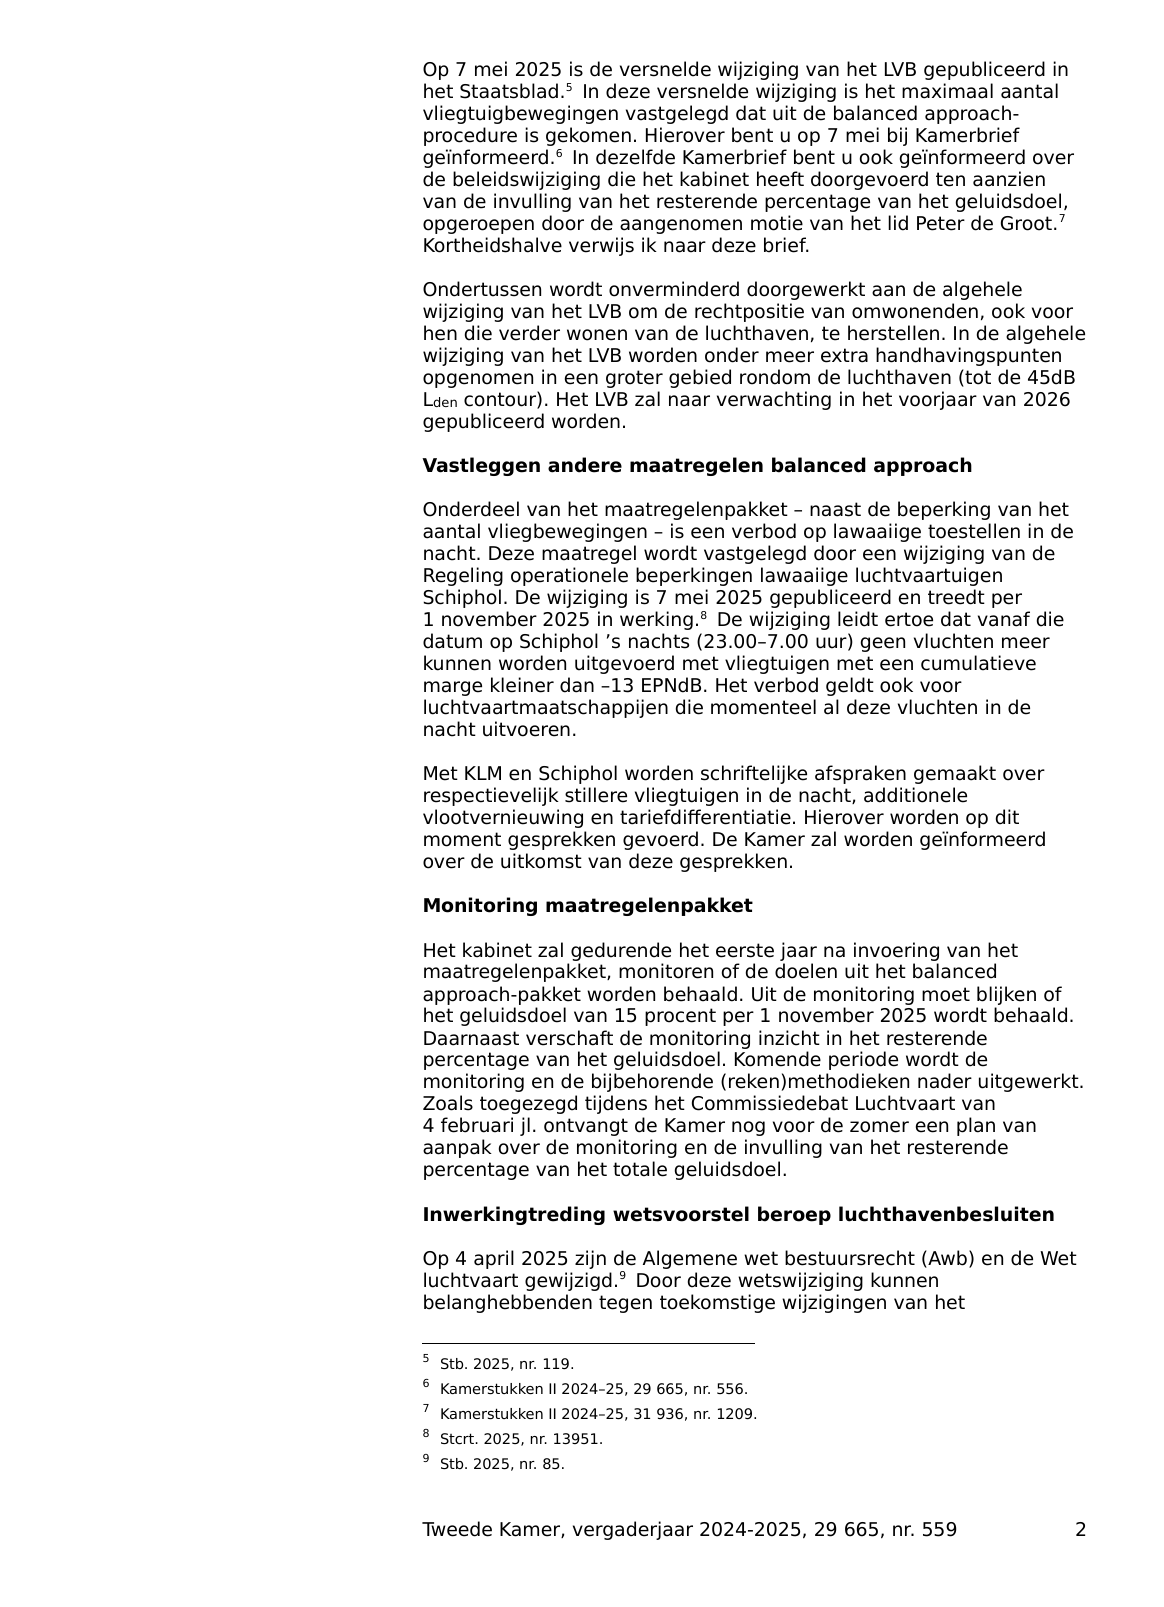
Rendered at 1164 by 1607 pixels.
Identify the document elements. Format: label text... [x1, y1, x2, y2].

text Het kabinet zal gedurende het eerste jaar na invoering van het maatregelenpakket, monitoren of de doelen uit het balanced approach-pakket worden behaald. Uit de monitoring moet blijken of het geluidsdoel van 15 procent per 1 november 2025 wordt behaald. Daarnaast verschaft de monitoring inzicht in het resterende percentage van het geluidsdoel. Komende periode wordt de monitoring en de bijbehorende (reken)methodieken nader uitgewerkt. Zoals toegezegd tijdens het Commissiedebat Luchtvaart van 4 februari jl. ontvangt de Kamer nog voor de zomer een plan van aanpak over de monitoring en de invulling van het resterende percentage van het totale geluidsdoel. [422, 939, 1087, 1181]
text Ondertussen wordt onverminderd doorgewerkt aan de algehele wijziging van het LVB om de rechtpositie van omwonenden, ook voor hen die verder wonen van de luchthaven, te herstellen. In de algehele wijziging van het LVB worden onder meer extra handhavingspunten opgenomen in een groter gebied rondom de luchthaven (tot de 45dB Lden contour). Het LVB zal naar verwachting in het voorjaar van 2026 gepubliceerd worden. [422, 279, 1087, 433]
text Op 4 april 2025 zijn de Algemene wet bestuursrecht (Awb) en de Wet luchtvaart gewijzigd. Door deze wetswijziging kunnen belanghebbenden tegen toekomstige wijzigingen van het [422, 1248, 1087, 1313]
subtitle Monitoring maatregelenpakket [422, 895, 1087, 917]
text Kamerstukken II 2024–25, 29 665, nr. 556. [422, 1377, 1087, 1399]
text Onderdeel van het maatregelenpakket – naast de beperking van het aantal vliegbewegingen – is een verbod op lawaaiige toestellen in de nacht. Deze maatregel wordt vastgelegd door een wijziging van de Regeling operationele beperkingen lawaaiige luchtvaartuigen Schiphol. De wijziging is 7 mei 2025 gepubliceerd en treedt per 1 november 2025 in werking. De wijziging leidt ertoe dat vanaf die datum op Schiphol ’s nachts (23.00–7.00 uur) geen vluchten meer kunnen worden uitgevoerd met vliegtuigen met een cumulatieve marge kleiner dan –13 EPNdB. Het verbod geldt ook voor luchtvaartmaatschappijen die momenteel al deze vluchten in de nacht uitvoeren. [422, 499, 1087, 741]
text Op 7 mei 2025 is de versnelde wijziging van het LVB gepubliceerd in het Staatsblad. In deze versnelde wijziging is het maximaal aantal vliegtuigbewegingen vastgelegd dat uit de balanced approach-procedure is gekomen. Hierover bent u op 7 mei bij Kamerbrief geïnformeerd. In dezelfde Kamerbrief bent u ook geïnformeerd over de beleidswijziging die het kabinet heeft doorgevoerd ten aanzien van de invulling van het resterende percentage van het geluidsdoel, opgeroepen door de aangenomen motie van het lid Peter de Groot. Kortheidshalve verwijs ik naar deze brief. [422, 59, 1087, 257]
subtitle Inwerkingtreding wetsvoorstel beroep luchthavenbesluiten [422, 1203, 1087, 1225]
text Kamerstukken II 2024–25, 31 936, nr. 1209. [422, 1402, 1087, 1424]
text Met KLM en Schiphol worden schriftelijke afspraken gemaakt over respectievelijk stillere vliegtuigen in de nacht, additionele vlootvernieuwing en tariefdifferentiatie. Hierover worden op dit moment gesprekken gevoerd. De Kamer zal worden geïnformeerd over de uitkomst van deze gesprekken. [422, 763, 1087, 873]
text Stb. 2025, nr. 119. [422, 1352, 1087, 1374]
subtitle Vastleggen andere maatregelen balanced approach [422, 455, 1087, 477]
text Stcrt. 2025, nr. 13951. [422, 1427, 1087, 1449]
text Stb. 2025, nr. 85. [422, 1452, 1087, 1474]
